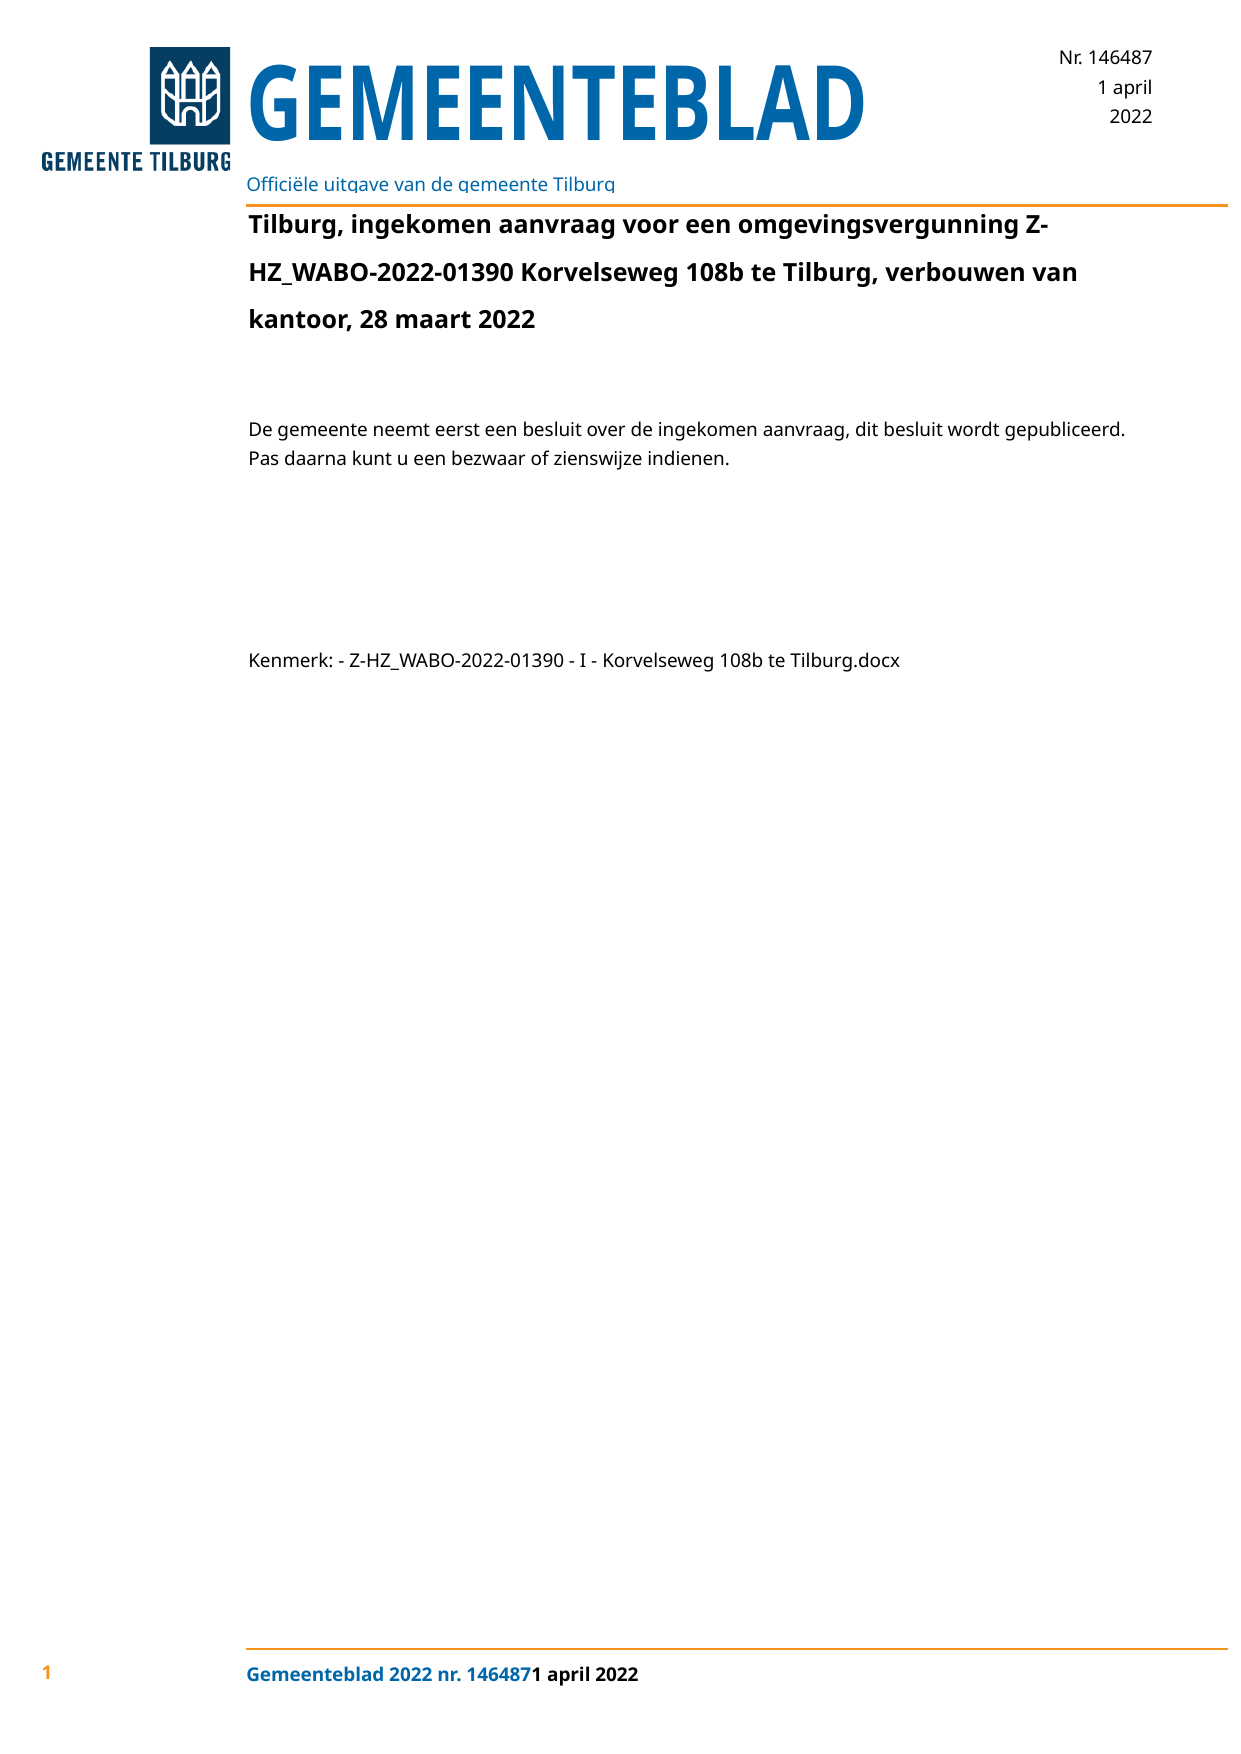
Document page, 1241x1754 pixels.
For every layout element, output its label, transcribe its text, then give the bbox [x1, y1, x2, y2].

text De gemeente neemt eerst een besluit over de ingekomen aanvraag, dit besluit wordt gepubliceerd. Pas daarna kunt u een bezwaar of zienswijze indienen. [248, 416, 1152, 471]
text Kenmerk: - Z-HZ_WABO-2022-01390 - I - Korvelseweg 108b te Tilburg.docx [248, 647, 1152, 673]
picture [41, 47, 231, 172]
text Tilburg, ingekomen aanvraag voor een omgevingsvergunning Z-HZ_WABO-2022-01390 Korvelseweg 108b te Tilburg, verbouwen van kantoor, 28 maart 2022 [248, 207, 1152, 336]
